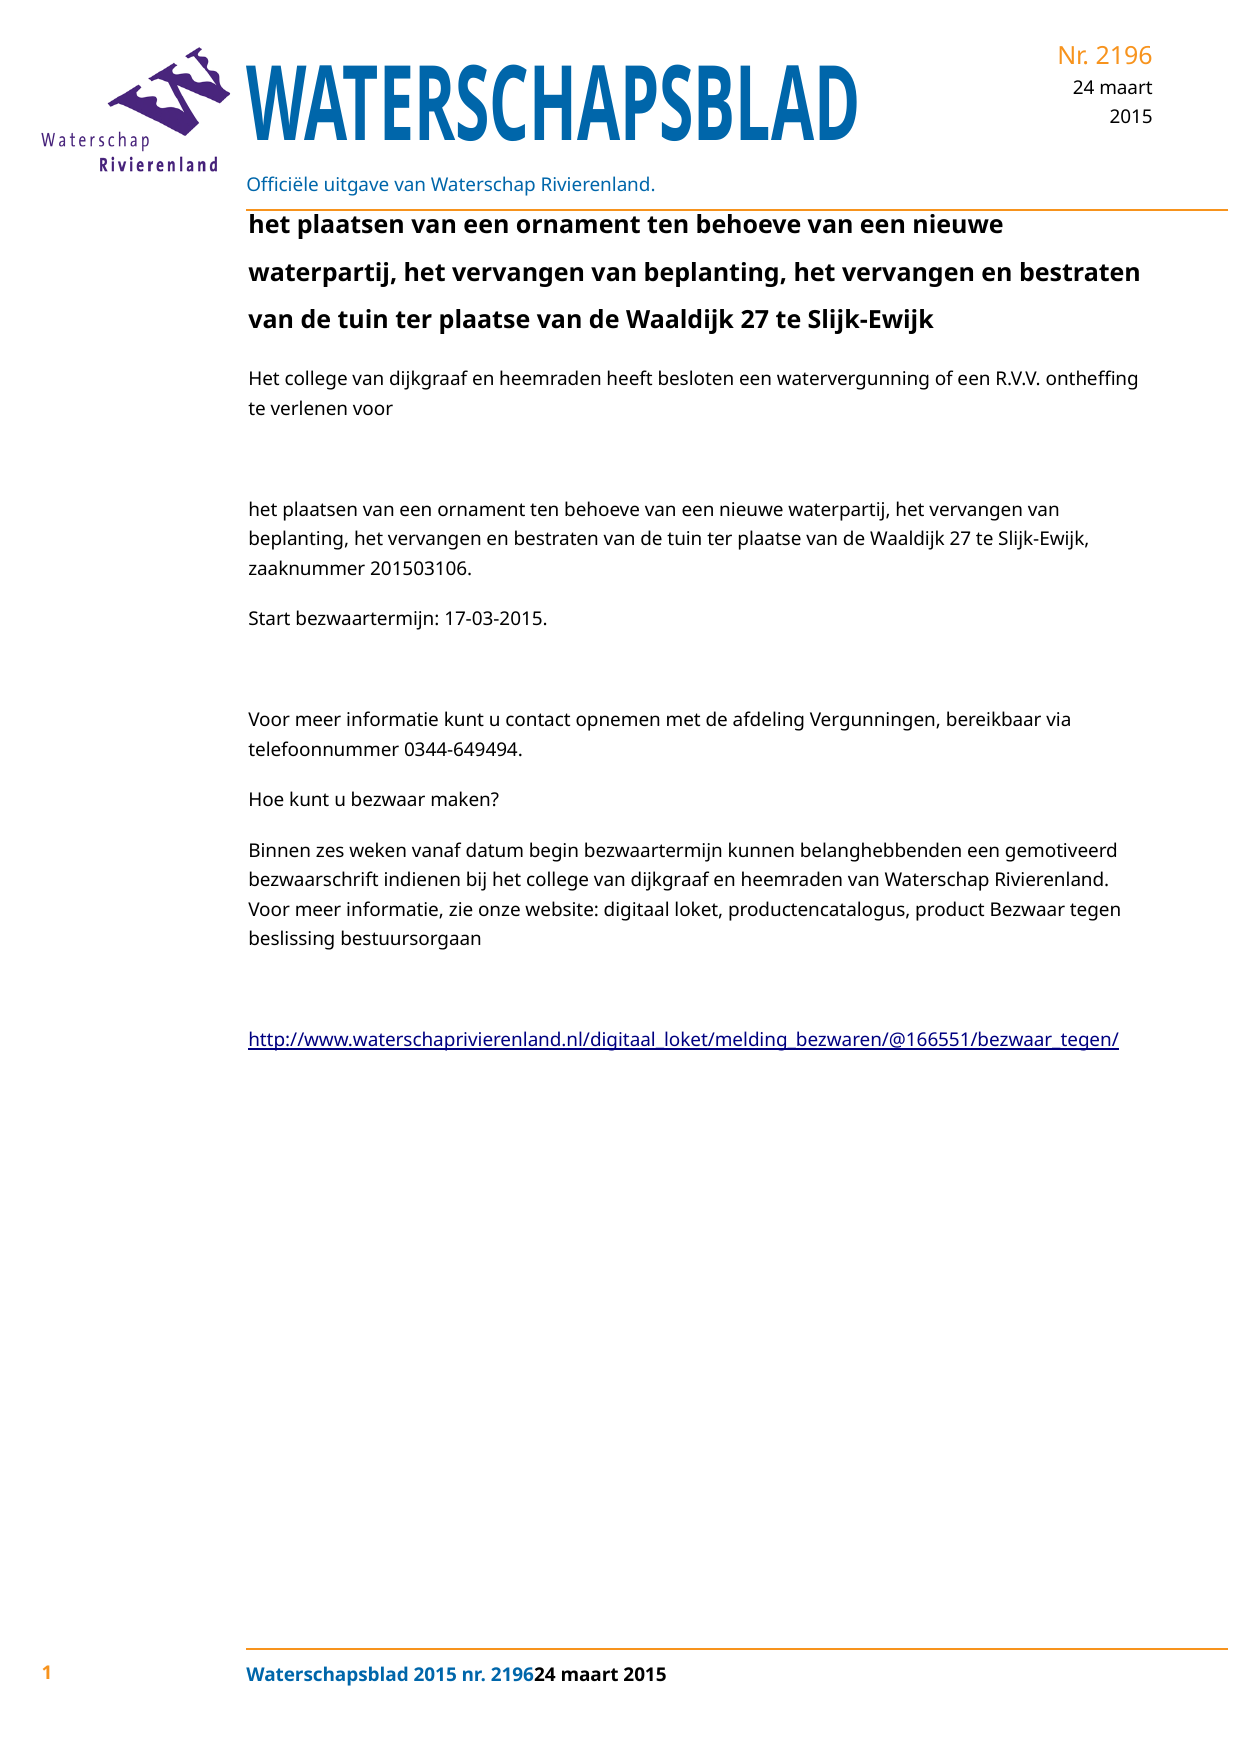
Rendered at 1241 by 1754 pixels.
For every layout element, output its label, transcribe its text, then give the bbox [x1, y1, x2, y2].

picture [41, 47, 231, 172]
text het plaatsen van een ornament ten behoeve van een nieuwe waterpartij, het vervangen van beplanting, het vervangen en bestraten van de tuin ter plaatse van de Waaldijk 27 te Slijk-Ewijk [248, 211, 1152, 336]
text Start bezwaartermijn: 17-03-2015. [248, 606, 1152, 631]
text Het college van dijkgraaf en heemraden heeft besloten een watervergunning of een R.V.V. ontheffing te verlenen voor [248, 366, 1152, 421]
text Binnen zes weken vanaf datum begin bezwaartermijn kunnen belanghebbenden een gemotiveerd bezwaarschrift indienen bij het college van dijkgraaf en heemraden van Waterschap Rivierenland. Voor meer informatie, zie onze website: digitaal loket, productencatalogus, product Bezwaar tegen beslissing bestuursorgaan [248, 837, 1152, 951]
text Hoe kunt u bezwaar maken? [248, 786, 1152, 812]
text http://www.waterschaprivierenland.nl/digitaal_loket/melding_bezwaren/@166551/bezwaar_tegen/ [248, 1026, 1152, 1052]
text Voor meer informatie kunt u contact opnemen met de afdeling Vergunningen, bereikbaar via telefoonnummer 0344-649494. [248, 706, 1152, 762]
text het plaatsen van een ornament ten behoeve van een nieuwe waterpartij, het vervangen van beplanting, het vervangen en bestraten van de tuin ter plaatse van de Waaldijk 27 te Slijk-Ewijk, zaaknummer 201503106. [248, 496, 1152, 581]
